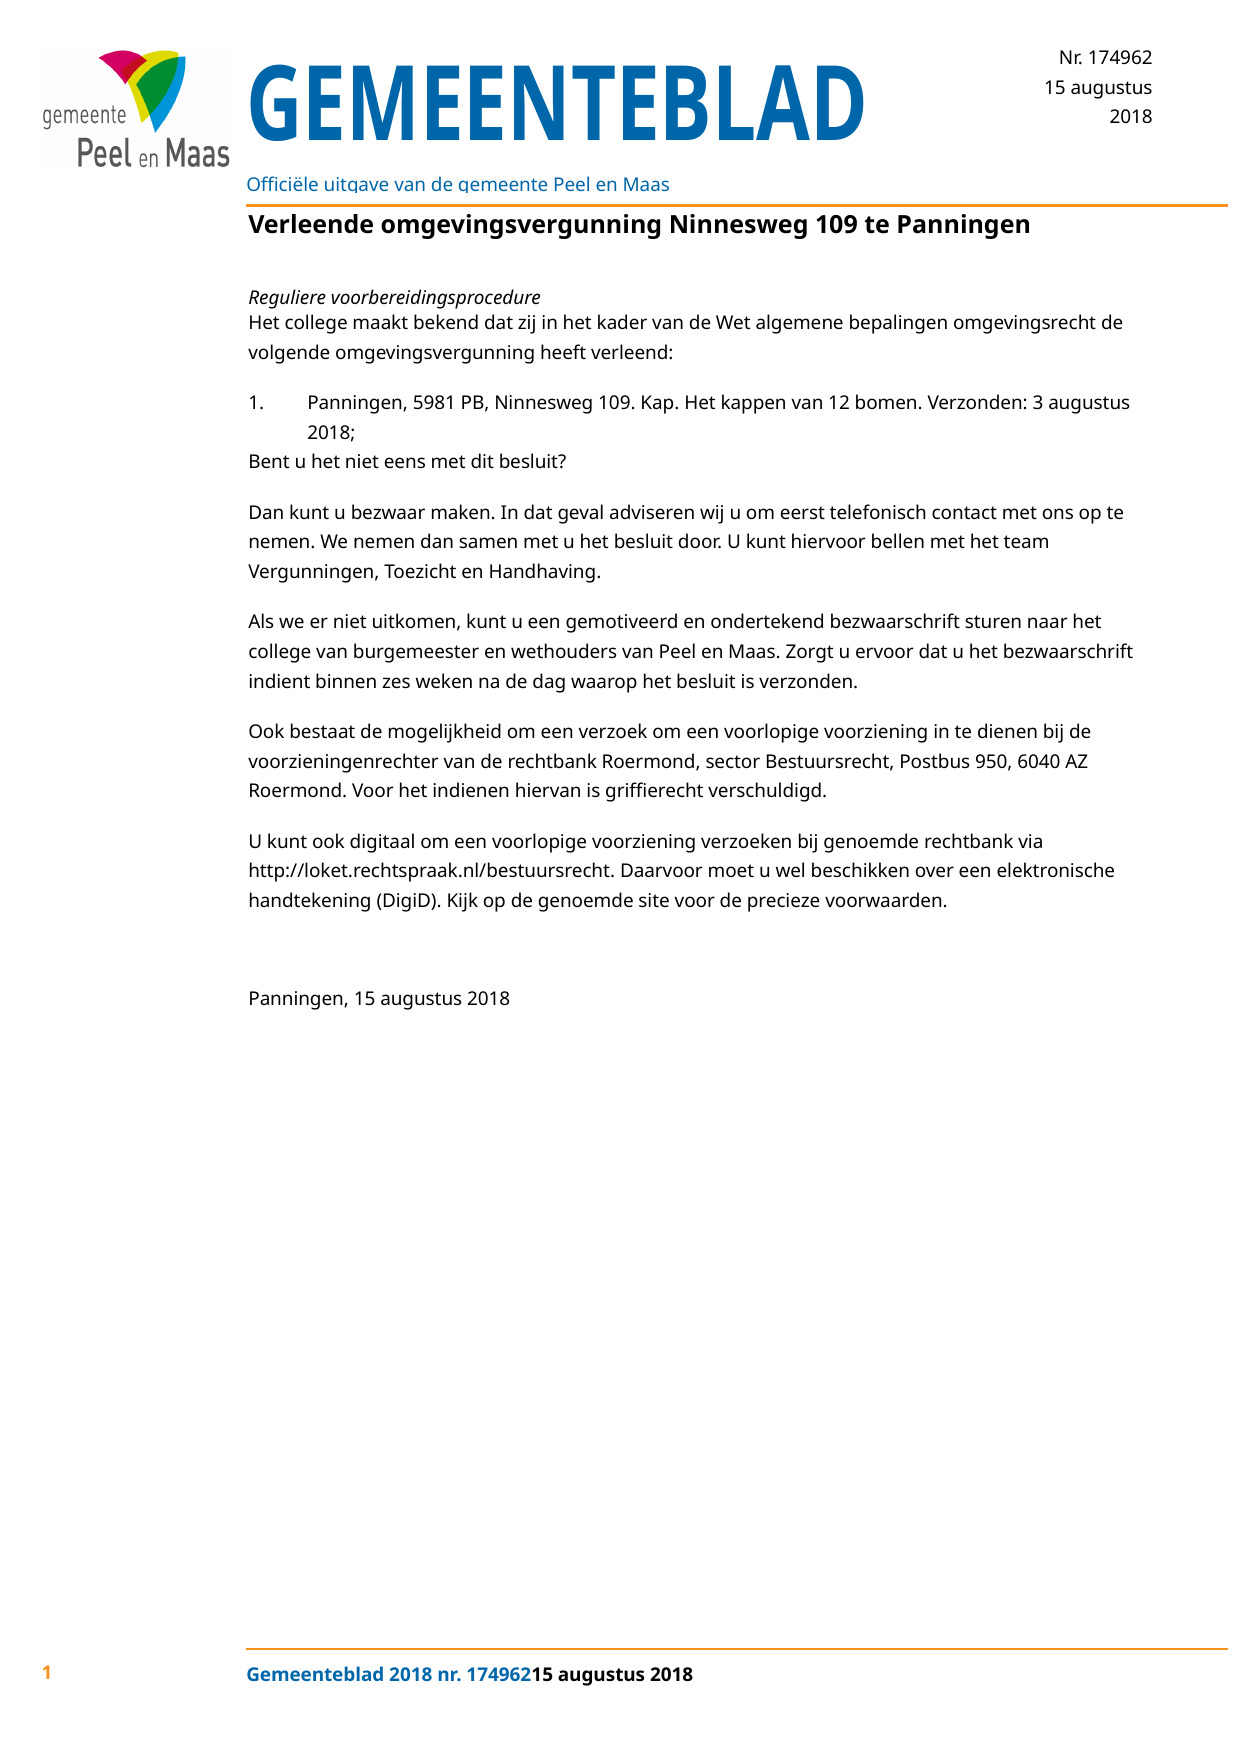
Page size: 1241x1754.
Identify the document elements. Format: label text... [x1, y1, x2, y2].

text Het college maakt bekend dat zij in het kader van de Wet algemene bepalingen omgevingsrecht de volgende omgevingsvergunning heeft verleend: [248, 309, 1152, 365]
text U kunt ook digitaal om een voorlopige voorziening verzoeken bij genoemde rechtbank via http://loket.rechtspraak.nl/bestuursrecht. Daarvoor moet u wel beschikken over een elektronische handtekening (DigiD). Kijk op de genoemde site voor de precieze voorwaarden. [248, 828, 1152, 913]
text Panningen, 15 augustus 2018 [248, 985, 1152, 1011]
picture [41, 47, 231, 172]
text Verleende omgevingsvergunning Ninnesweg 109 te Panningen [248, 207, 1152, 241]
list Panningen, 5981 PB, Ninnesweg 109. Kap. Het kappen van 12 bomen. Verzonden: 3 augustus 2018; [248, 389, 1152, 445]
text Reguliere voorbereidingsprocedure [248, 284, 1152, 309]
text Bent u het niet eens met dit besluit? [248, 449, 1152, 474]
text Als we er niet uitkomen, kunt u een gemotiveerd en ondertekend bezwaarschrift sturen naar het college van burgemeester en wethouders van Peel en Maas. Zorgt u ervoor dat u het bezwaarschrift indient binnen zes weken na de dag waarop het besluit is verzonden. [248, 609, 1152, 694]
text Dan kunt u bezwaar maken. In dat geval adviseren wij u om eerst telefonisch contact met ons op te nemen. We nemen dan samen met u het besluit door. U kunt hiervoor bellen met het team Vergunningen, Toezicht en Handhaving. [248, 499, 1152, 584]
text Ook bestaat de mogelijkheid om een verzoek om een voorlopige voorziening in te dienen bij de voorzieningenrechter van de rechtbank Roermond, sector Bestuursrecht, Postbus 950, 6040 AZ Roermond. Voor het indienen hiervan is griffierecht verschuldigd. [248, 718, 1152, 803]
